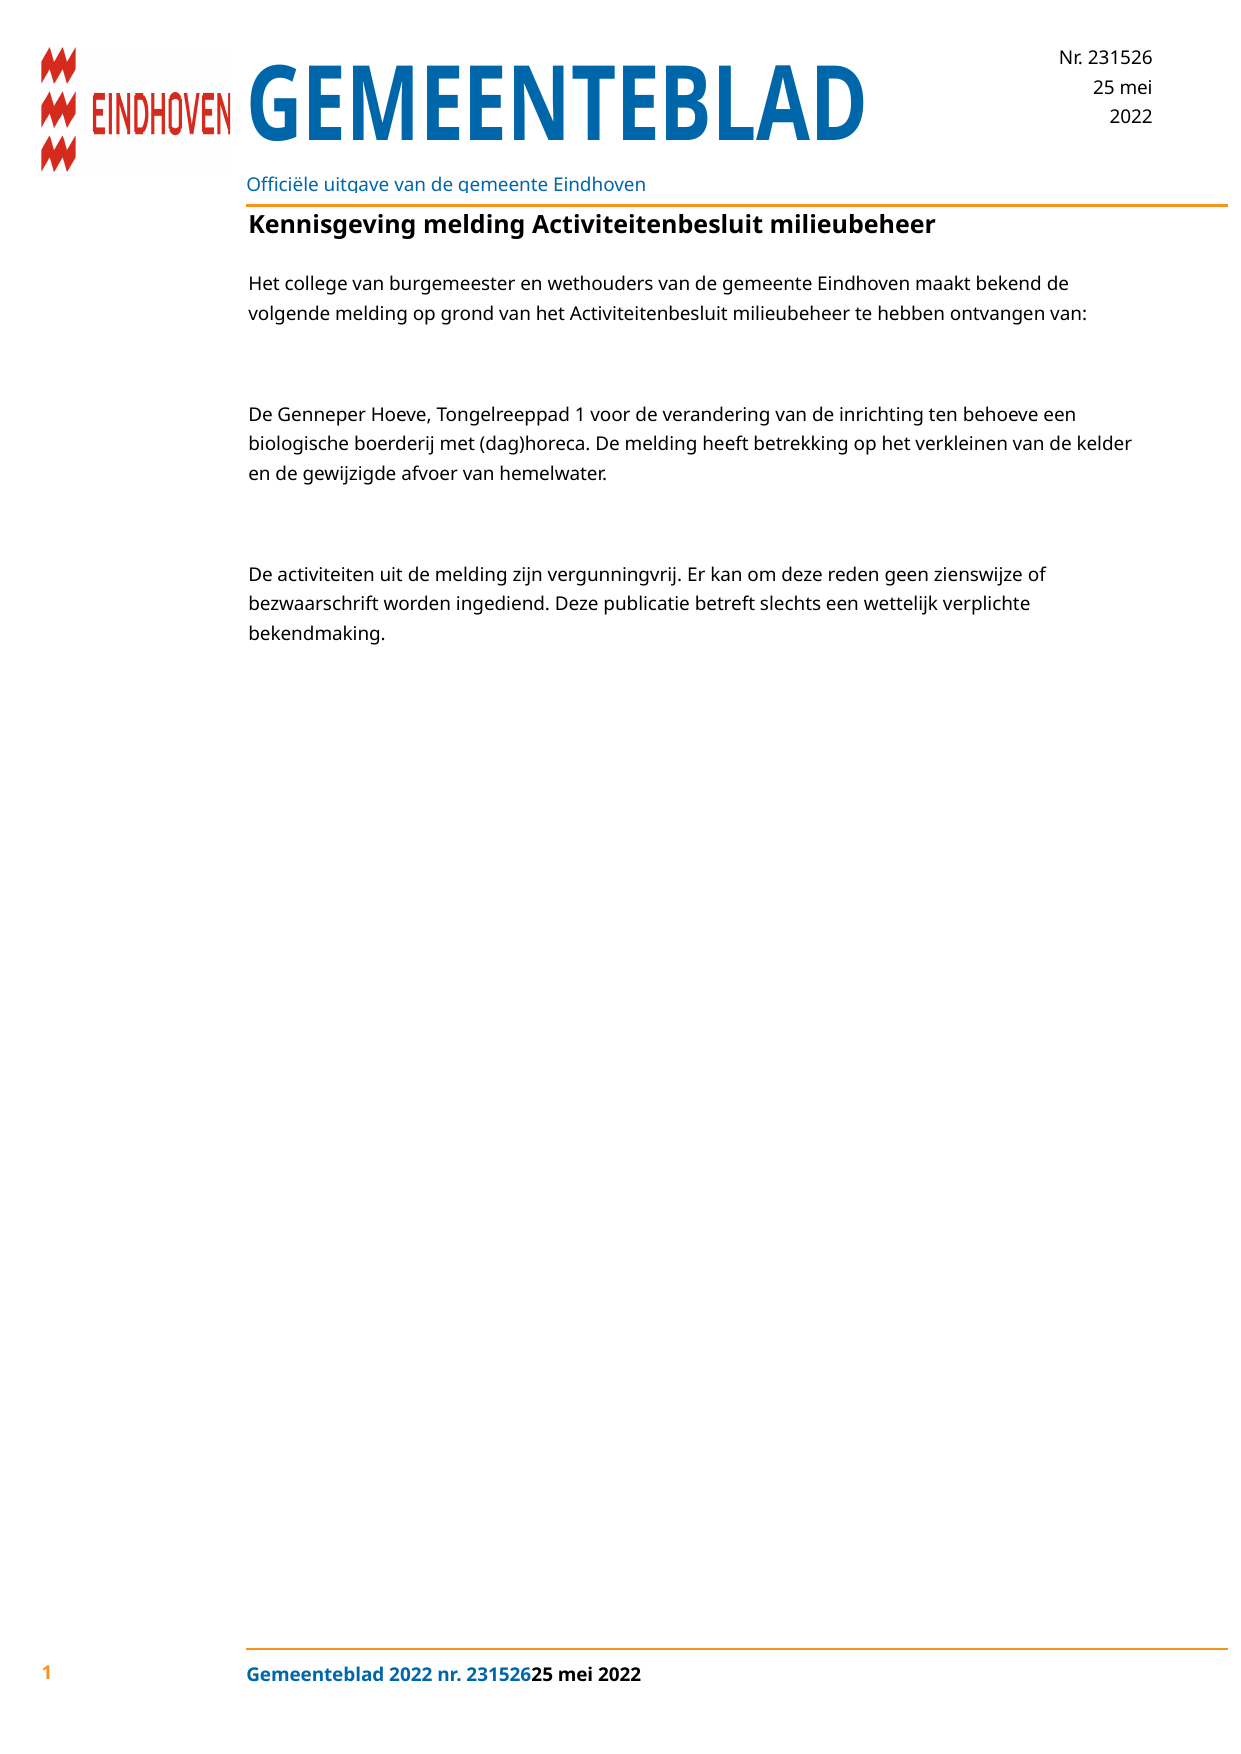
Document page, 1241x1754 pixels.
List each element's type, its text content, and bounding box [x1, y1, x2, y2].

picture [41, 47, 231, 172]
text De Genneper Hoeve, Tongelreeppad 1 voor de verandering van de inrichting ten behoeve een biologische boerderij met (dag)horeca. De melding heeft betrekking op het verkleinen van de kelder en de gewijzigde afvoer van hemelwater. [248, 401, 1152, 486]
text Kennisgeving melding Activiteitenbesluit milieubeheer [248, 207, 1152, 241]
text De activiteiten uit de melding zijn vergunningvrij. Er kan om deze reden geen zienswijze of bezwaarschrift worden ingediend. Deze publicatie betreft slechts een wettelijk verplichte bekendmaking. [248, 561, 1152, 646]
text Het college van burgemeester en wethouders van de gemeente Eindhoven maakt bekend de volgende melding op grond van het Activiteitenbesluit milieubeheer te hebben ontvangen van: [248, 270, 1152, 326]
